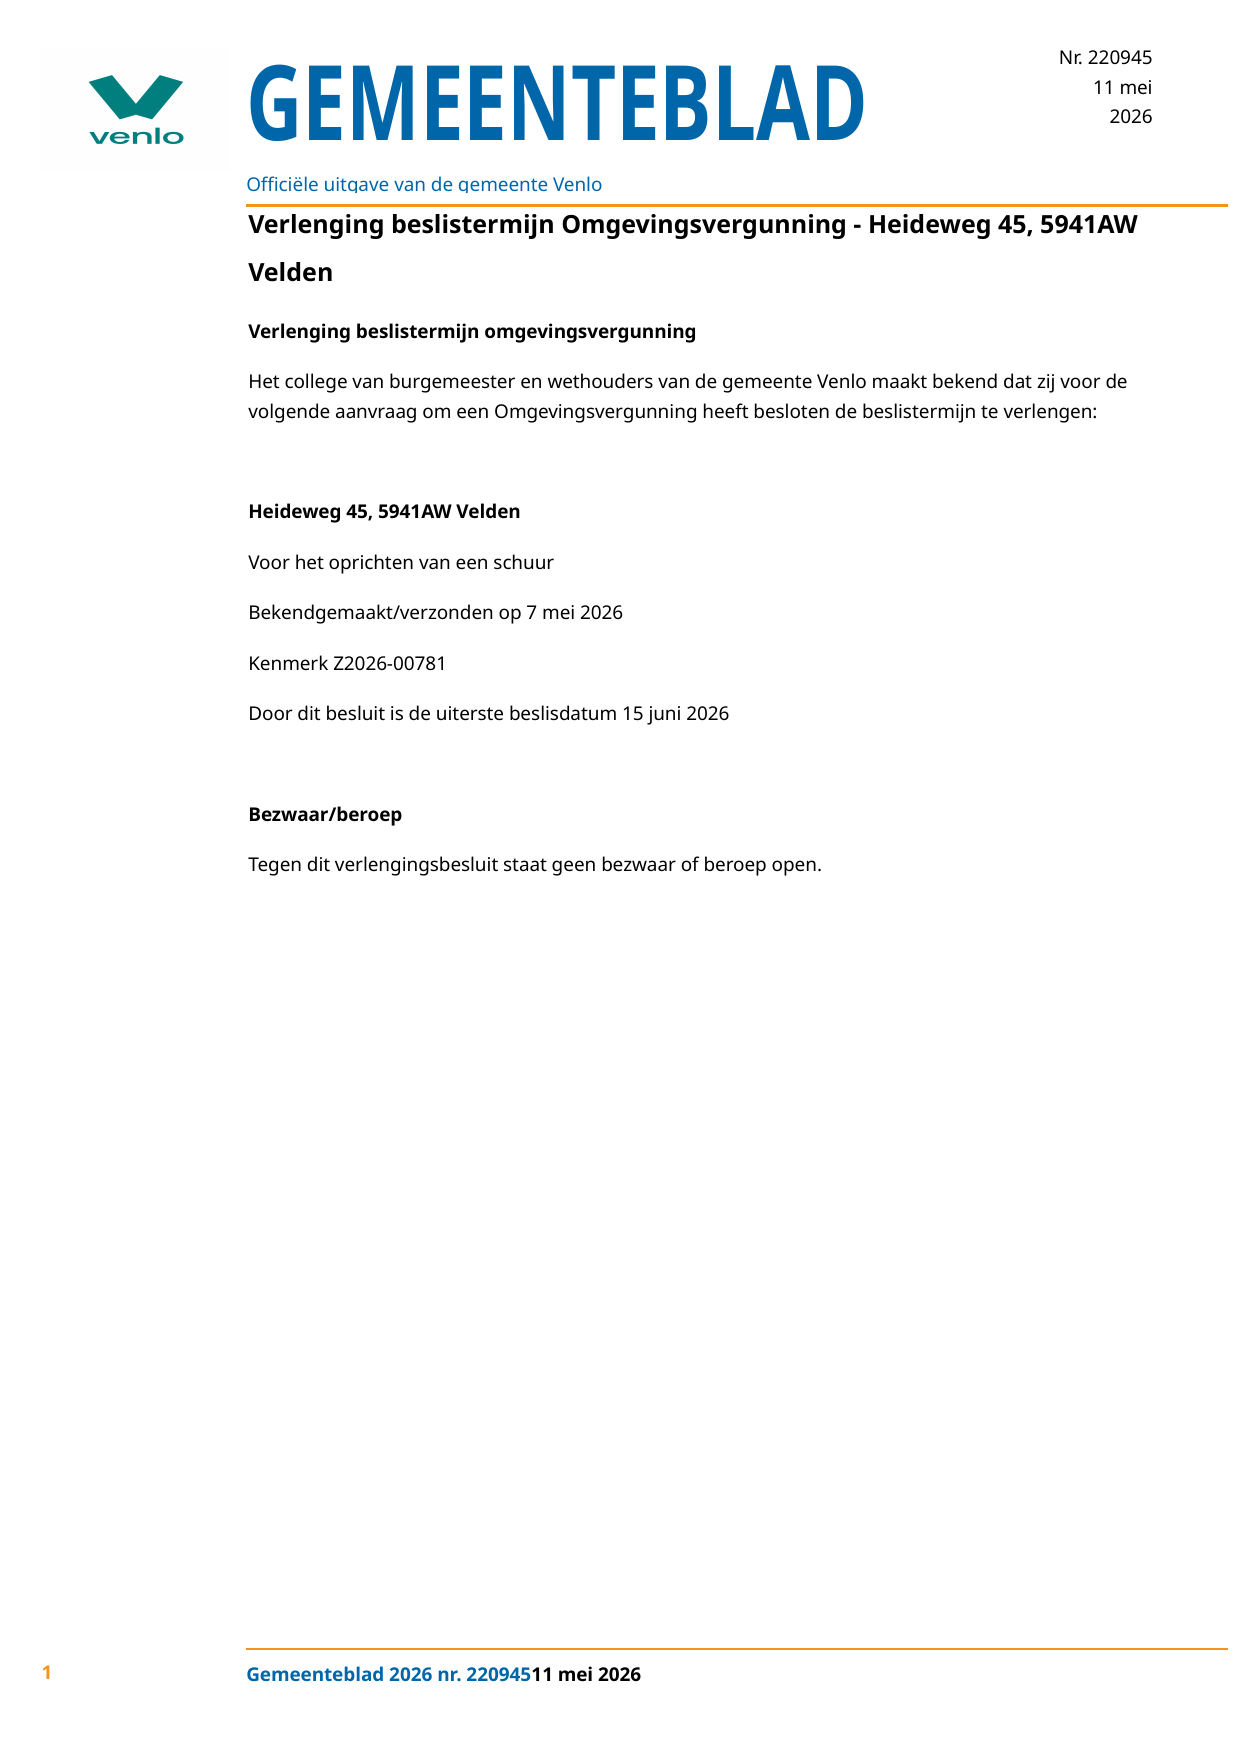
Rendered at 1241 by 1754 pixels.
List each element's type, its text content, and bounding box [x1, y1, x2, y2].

text Voor het oprichten van een schuur [248, 549, 1152, 575]
text Het college van burgemeester en wethouders van de gemeente Venlo maakt bekend dat zij voor de volgende aanvraag om een Omgevingsvergunning heeft besloten de beslistermijn te verlengen: [248, 368, 1152, 424]
text Verlenging beslistermijn omgevingsvergunning [248, 318, 1152, 344]
text Verlenging beslistermijn Omgevingsvergunning - Heideweg 45, 5941AW Velden [248, 207, 1152, 288]
text Door dit besluit is de uiterste beslisdatum 15 juni 2026 [248, 700, 1152, 726]
text Bezwaar/beroep [248, 801, 1152, 827]
text Kenmerk Z2026-00781 [248, 650, 1152, 676]
text Tegen dit verlengingsbesluit staat geen bezwaar of beroep open. [248, 852, 1152, 877]
picture [41, 47, 231, 172]
text Bekendgemaakt/verzonden op 7 mei 2026 [248, 599, 1152, 625]
text Heideweg 45, 5941AW Velden [248, 499, 1152, 524]
